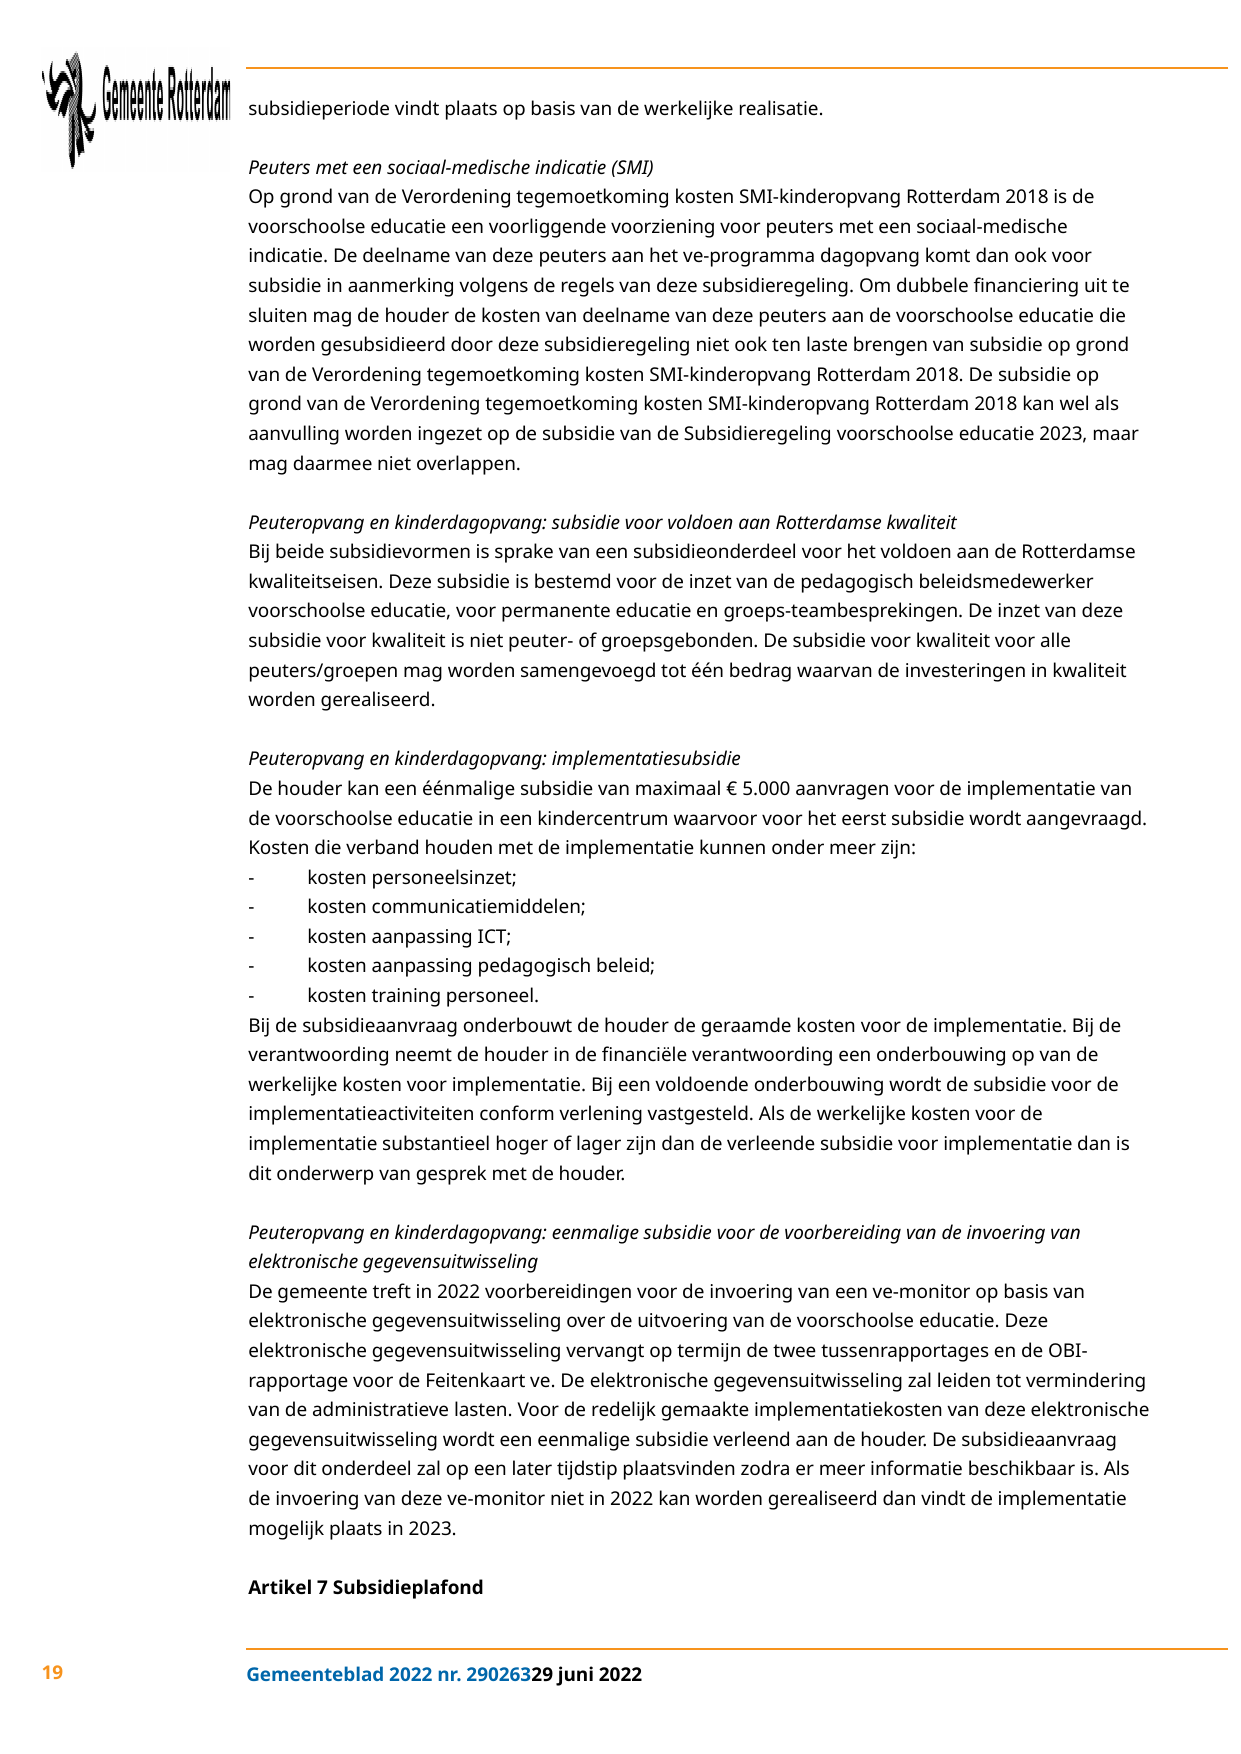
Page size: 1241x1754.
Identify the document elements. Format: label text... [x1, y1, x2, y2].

text Op grond van de Verordening tegemoetkoming kosten SMI-kinderopvang Rotterdam 2018 is de voorschoolse educatie een voorliggende voorziening voor peuters met een sociaal-medische indicatie. De deelname van deze peuters aan het ve-programma dagopvang komt dan ook voor subsidie in aanmerking volgens de regels van deze subsidieregeling. Om dubbele financiering uit te sluiten mag de houder de kosten van deelname van deze peuters aan de voorschoolse educatie die worden gesubsidieerd door deze subsidieregeling niet ook ten laste brengen van subsidie op grond van de Verordening tegemoetkoming kosten SMI-kinderopvang Rotterdam 2018. De subsidie op grond van de Verordening tegemoetkoming kosten SMI-kinderopvang Rotterdam 2018 kan wel als aanvulling worden ingezet op de subsidie van de Subsidieregeling voorschoolse educatie 2023, maar mag daarmee niet overlappen. [248, 183, 1152, 476]
text De gemeente treft in 2022 voorbereidingen voor de invoering van een ve-monitor op basis van elektronische gegevensuitwisseling over de uitvoering van de voorschoolse educatie. Deze elektronische gegevensuitwisseling vervangt op termijn de twee tussenrapportages en de OBI-rapportage voor de Feitenkaart ve. De elektronische gegevensuitwisseling zal leiden tot vermindering van de administratieve lasten. Voor de redelijk gemaakte implementatiekosten van deze elektronische gegevensuitwisseling wordt een eenmalige subsidie verleend aan de houder. De subsidieaanvraag voor dit onderdeel zal op een later tijdstip plaatsvinden zodra er meer informatie beschikbaar is. Als de invoering van deze ve-monitor niet in 2022 kan worden gerealiseerd dan vindt de implementatie mogelijk plaats in 2023. [248, 1278, 1152, 1541]
text subsidieperiode vindt plaats op basis van de werkelijke realisatie. [248, 95, 1152, 121]
list kosten personeelsinzet; [248, 864, 1152, 890]
text Bij de subsidieaanvraag onderbouwt de houder de geraamde kosten voor de implementatie. Bij de verantwoording neemt de houder in de financiële verantwoording een onderbouwing op van de werkelijke kosten voor implementatie. Bij een voldoende onderbouwing wordt de subsidie voor de implementatieactiviteiten conform verlening vastgesteld. Als de werkelijke kosten voor de implementatie substantieel hoger of lager zijn dan de verleende subsidie voor implementatie dan is dit onderwerp van gesprek met de houder. [248, 1012, 1152, 1186]
list kosten aanpassing pedagogisch beleid; [248, 953, 1152, 978]
text Artikel 7 Subsidieplafond [248, 1574, 1152, 1600]
picture [41, 47, 231, 172]
list kosten aanpassing ICT; [248, 923, 1152, 949]
text Peuteropvang en kinderdagopvang: subsidie voor voldoen aan Rotterdamse kwaliteit [248, 509, 1152, 535]
list kosten training personeel. [248, 982, 1152, 1008]
list kosten communicatiemiddelen; [248, 893, 1152, 919]
text Peuteropvang en kinderdagopvang: eenmalige subsidie voor de voorbereiding van de invoering van elektronische gegevensuitwisseling [248, 1219, 1152, 1274]
text Peuteropvang en kinderdagopvang: implementatiesubsidie [248, 746, 1152, 771]
text Bij beide subsidievormen is sprake van een subsidieonderdeel voor het voldoen aan de Rotterdamse kwaliteitseisen. Deze subsidie is bestemd voor de inzet van de pedagogisch beleidsmedewerker voorschoolse educatie, voor permanente educatie en groeps-teambesprekingen. De inzet van deze subsidie voor kwaliteit is niet peuter- of groepsgebonden. De subsidie voor kwaliteit voor alle peuters/groepen mag worden samengevoegd tot één bedrag waarvan de investeringen in kwaliteit worden gerealiseerd. [248, 538, 1152, 712]
text Peuters met een sociaal-medische indicatie (SMI) [248, 154, 1152, 180]
text De houder kan een éénmalige subsidie van maximaal € 5.000 aanvragen voor de implementatie van de voorschoolse educatie in een kindercentrum waarvoor voor het eerst subsidie wordt aangevraagd. Kosten die verband houden met de implementatie kunnen onder meer zijn: [248, 775, 1152, 860]
